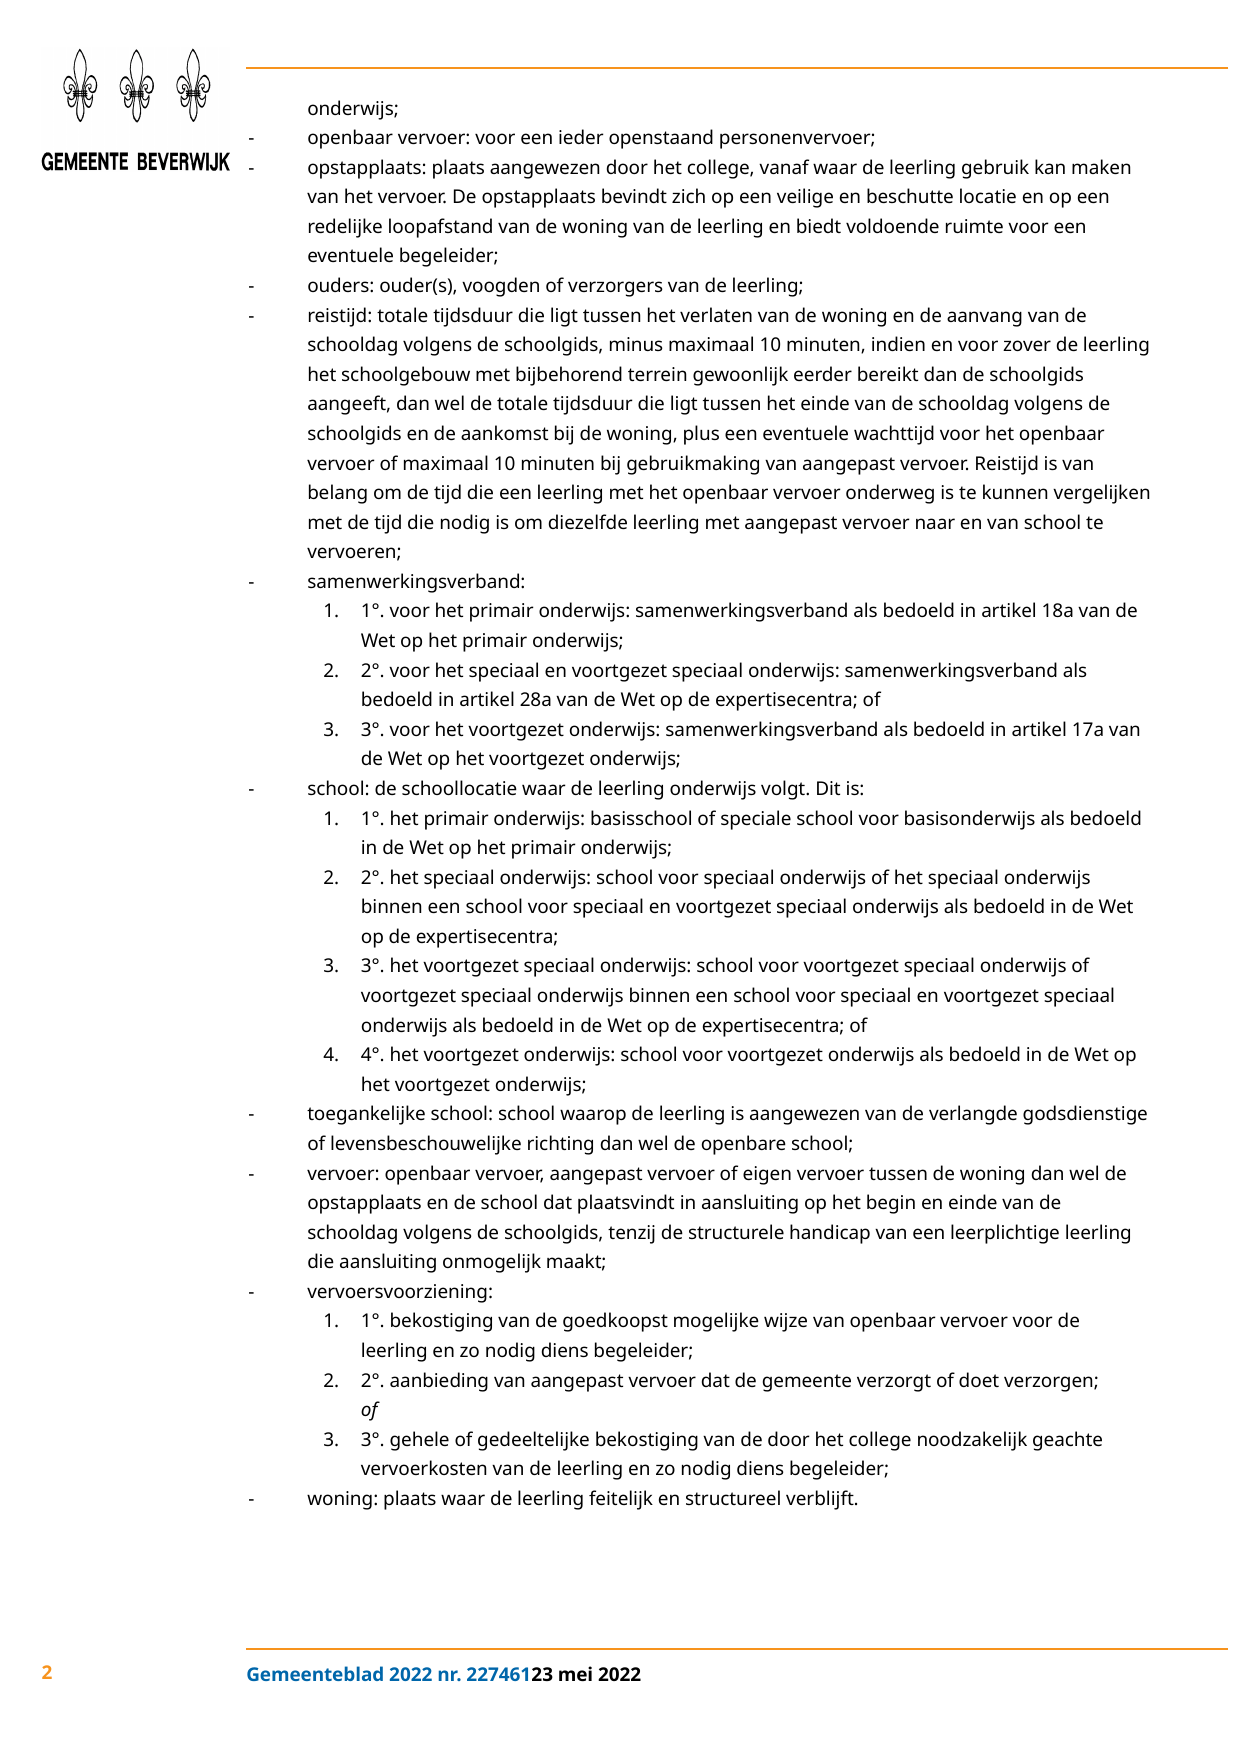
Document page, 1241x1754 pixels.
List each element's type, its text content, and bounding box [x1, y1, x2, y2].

picture [41, 47, 231, 172]
list 4°. het voortgezet onderwijs: school voor voortgezet onderwijs als bedoeld in de Wet op het voortgezet onderwijs; [323, 1041, 1152, 1097]
list opstapplaats: plaats aangewezen door het college, vanaf waar de leerling gebruik kan maken van het vervoer. De opstapplaats bevindt zich op een veilige en beschutte locatie en op een redelijke loopafstand van de woning van de leerling en biedt voldoende ruimte voor een eventuele begeleider; [248, 154, 1152, 268]
list 2°. voor het speciaal en voortgezet speciaal onderwijs: samenwerkingsverband als bedoeld in artikel 28a van de Wet op de expertisecentra; of [323, 657, 1152, 712]
list samenwerkingsverband: [248, 568, 1152, 594]
list toegankelijke school: school waarop de leerling is aangewezen van de verlangde godsdienstige of levensbeschouwelijke richting dan wel de openbare school; [248, 1101, 1152, 1156]
list vervoer: openbaar vervoer, aangepast vervoer of eigen vervoer tussen de woning dan wel de opstapplaats en de school dat plaatsvindt in aansluiting op het begin en einde van de schooldag volgens de schoolgids, tenzij de structurele handicap van een leerplichtige leerling die aansluiting onmogelijk maakt; [248, 1160, 1152, 1274]
list 3°. het voortgezet speciaal onderwijs: school voor voortgezet speciaal onderwijs of voortgezet speciaal onderwijs binnen een school voor speciaal en voortgezet speciaal onderwijs als bedoeld in de Wet op de expertisecentra; of [323, 953, 1152, 1038]
list openbaar vervoer: voor een ieder openstaand personenvervoer; [248, 124, 1152, 150]
list onderwijs; [248, 95, 1152, 121]
list school: de schoollocatie waar de leerling onderwijs volgt. Dit is: [248, 775, 1152, 801]
list 3°. gehele of gedeeltelijke bekostiging van de door het college noodzakelijk geachte vervoerkosten van de leerling en zo nodig diens begeleider; [323, 1426, 1152, 1481]
list woning: plaats waar de leerling feitelijk en structureel verblijft. [248, 1485, 1152, 1511]
list 1°. bekostiging van de goedkoopst mogelijke wijze van openbaar vervoer voor de leerling en zo nodig diens begeleider; [323, 1308, 1152, 1363]
list 2°. het speciaal onderwijs: school voor speciaal onderwijs of het speciaal onderwijs binnen een school voor speciaal en voortgezet speciaal onderwijs als bedoeld in de Wet op de expertisecentra; [323, 864, 1152, 949]
list ouders: ouder(s), voogden of verzorgers van de leerling; [248, 272, 1152, 298]
list 1°. het primair onderwijs: basisschool of speciale school voor basisonderwijs als bedoeld in de Wet op het primair onderwijs; [323, 805, 1152, 860]
list 3°. voor het voortgezet onderwijs: samenwerkingsverband als bedoeld in artikel 17a van de Wet op het voortgezet onderwijs; [323, 716, 1152, 771]
list reistijd: totale tijdsduur die ligt tussen het verlaten van de woning en de aanvang van de schooldag volgens de schoolgids, minus maximaal 10 minuten, indien en voor zover de leerling het schoolgebouw met bijbehorend terrein gewoonlijk eerder bereikt dan de schoolgids aangeeft, dan wel de totale tijdsduur die ligt tussen het einde van de schooldag volgens de schoolgids en de aankomst bij de woning, plus een eventuele wachttijd voor het openbaar vervoer of maximaal 10 minuten bij gebruikmaking van aangepast vervoer. Reistijd is van belang om de tijd die een leerling met het openbaar vervoer onderweg is te kunnen vergelijken met de tijd die nodig is om diezelfde leerling met aangepast vervoer naar en van school te vervoeren; [248, 302, 1152, 564]
list of [323, 1396, 1152, 1422]
list 1°. voor het primair onderwijs: samenwerkingsverband als bedoeld in artikel 18a van de Wet op het primair onderwijs; [323, 598, 1152, 653]
list vervoersvoorziening: [248, 1278, 1152, 1304]
list 2°. aanbieding van aangepast vervoer dat de gemeente verzorgt of doet verzorgen; [323, 1367, 1152, 1393]
